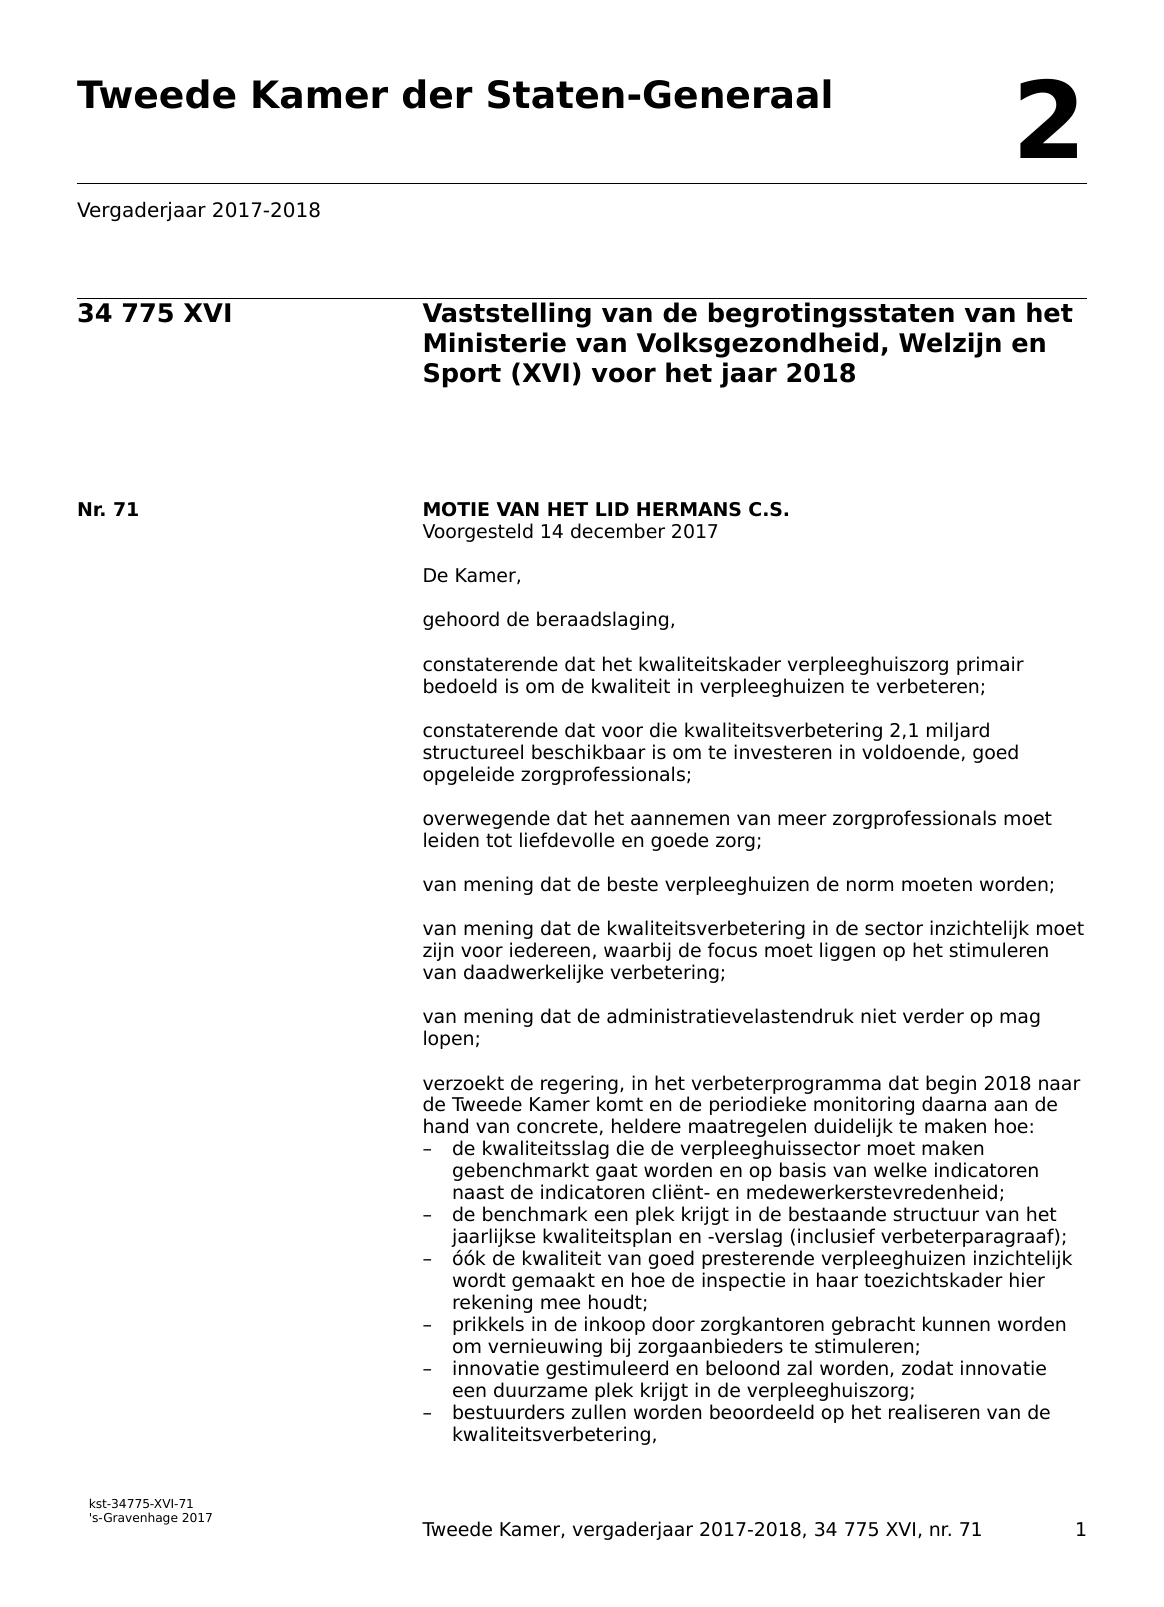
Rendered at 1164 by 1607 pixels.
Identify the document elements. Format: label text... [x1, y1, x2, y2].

text – de kwaliteitsslag die de verpleeghuissector moet maken gebenchmarkt gaat worden en op basis van welke indicatoren naast de indicatoren cliënt- en medewerkerstevredenheid; [422, 1138, 1087, 1204]
subtitle Nr. 71 MOTIE VAN HET LID HERMANS C.S. [77, 499, 1087, 521]
table_header 2 [886, 59, 1087, 183]
text Voorgesteld 14 december 2017 [422, 521, 1087, 543]
text – de benchmark een plek krijgt in de bestaande structuur van het jaarlijkse kwaliteitsplan en -verslag (inclusief verbeterparagraaf); [422, 1204, 1087, 1248]
text De Kamer, [422, 565, 1087, 587]
text – óók de kwaliteit van goed presterende verpleeghuizen inzichtelijk wordt gemaakt en hoe de inspectie in haar toezichtskader hier rekening mee houdt; [422, 1248, 1087, 1314]
text overwegende dat het aannemen van meer zorgprofessionals moet leiden tot liefdevolle en goede zorg; [422, 808, 1087, 852]
text 's-Gravenhage 2017 [88, 1511, 323, 1525]
text kst-34775-XVI-71 [88, 1497, 323, 1511]
text – bestuurders zullen worden beoordeeld op het realiseren van de kwaliteitsverbetering, [422, 1402, 1087, 1446]
text van mening dat de kwaliteitsverbetering in de sector inzichtelijk moet zijn voor iedereen, waarbij de focus moet liggen op het stimuleren van daadwerkelijke verbetering; [422, 918, 1087, 984]
table_header Tweede Kamer der Staten-Generaal [77, 59, 886, 183]
subtitle 34 775 XVI Vaststelling van de begrotingsstaten van het Ministerie van Volksgezondheid, Welzijn en Sport (XVI) voor het jaar 2018 [77, 299, 1087, 388]
text constaterende dat voor die kwaliteitsverbetering 2,1 miljard structureel beschikbaar is om te investeren in voldoende, goed opgeleide zorgprofessionals; [422, 720, 1087, 786]
text van mening dat de beste verpleeghuizen de norm moeten worden; [422, 874, 1087, 896]
text van mening dat de administratievelastendruk niet verder op mag lopen; [422, 1006, 1087, 1050]
text verzoekt de regering, in het verbeterprogramma dat begin 2018 naar de Tweede Kamer komt en de periodieke monitoring daarna aan de hand van concrete, heldere maatregelen duidelijk te maken hoe: [422, 1072, 1087, 1138]
text gehoord de beraadslaging, [422, 609, 1087, 631]
text – innovatie gestimuleerd en beloond zal worden, zodat innovatie een duurzame plek krijgt in de verpleeghuiszorg; [422, 1358, 1087, 1402]
text – prikkels in de inkoop door zorgkantoren gebracht kunnen worden om vernieuwing bij zorgaanbieders te stimuleren; [422, 1314, 1087, 1358]
table_cell Vergaderjaar 2017-2018 [77, 184, 1087, 298]
text constaterende dat het kwaliteitskader verpleeghuiszorg primair bedoeld is om de kwaliteit in verpleeghuizen te verbeteren; [422, 653, 1087, 697]
